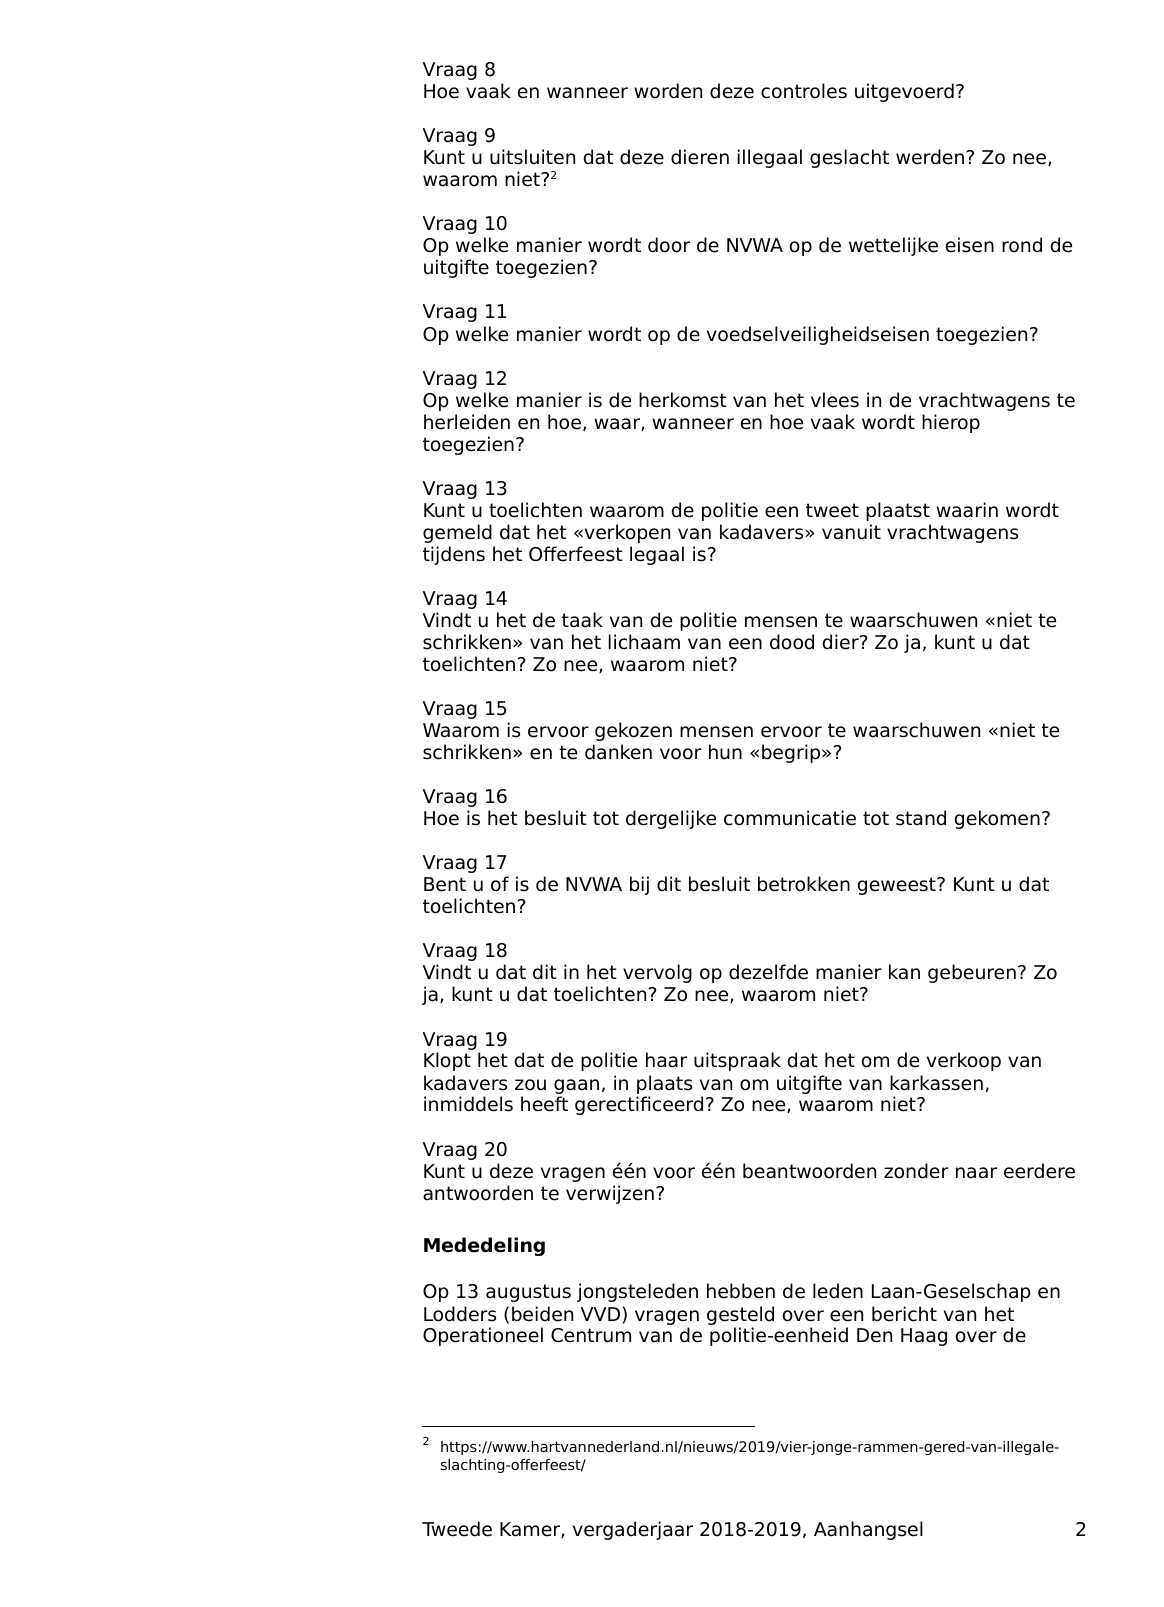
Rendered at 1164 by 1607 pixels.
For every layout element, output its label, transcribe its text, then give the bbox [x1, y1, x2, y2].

text Vraag 15 [422, 698, 1087, 720]
text Vraag 9 [422, 125, 1087, 147]
text Op welke manier is de herkomst van het vlees in de vrachtwagens te herleiden en hoe, waar, wanneer en hoe vaak wordt hierop toegezien? [422, 389, 1087, 456]
text Op welke manier wordt door de NVWA op de wettelijke eisen rond de uitgifte toegezien? [422, 235, 1087, 279]
text https://www.hartvannederland.nl/nieuws/2019/vier-jonge-rammen-gered-van-illegale-slachting-offerfeest/ [422, 1435, 1087, 1474]
text Kunt u uitsluiten dat deze dieren illegaal geslacht werden? Zo nee, waarom niet? [422, 147, 1087, 191]
subtitle Mededeling [422, 1234, 1087, 1256]
text Vraag 19 [422, 1028, 1087, 1050]
text Waarom is ervoor gekozen mensen ervoor te waarschuwen «niet te schrikken» en te danken voor hun «begrip»? [422, 720, 1087, 764]
text Vraag 18 [422, 940, 1087, 962]
text Hoe is het besluit tot dergelijke communicatie tot stand gekomen? [422, 808, 1087, 830]
text Vraag 8 [422, 59, 1087, 81]
text Vindt u dat dit in het vervolg op dezelfde manier kan gebeuren? Zo ja, kunt u dat toelichten? Zo nee, waarom niet? [422, 962, 1087, 1006]
text Vraag 14 [422, 588, 1087, 610]
text Klopt het dat de politie haar uitspraak dat het om de verkoop van kadavers zou gaan, in plaats van om uitgifte van karkassen, inmiddels heeft gerectificeerd? Zo nee, waarom niet? [422, 1050, 1087, 1116]
text Kunt u deze vragen één voor één beantwoorden zonder naar eerdere antwoorden te verwijzen? [422, 1161, 1087, 1204]
text Vraag 12 [422, 368, 1087, 389]
text Vraag 13 [422, 478, 1087, 500]
text Kunt u toelichten waarom de politie een tweet plaatst waarin wordt gemeld dat het «verkopen van kadavers» vanuit vrachtwagens tijdens het Offerfeest legaal is? [422, 500, 1087, 566]
text Op welke manier wordt op de voedselveiligheidseisen toegezien? [422, 323, 1087, 345]
text Vraag 16 [422, 786, 1087, 808]
text Vraag 11 [422, 301, 1087, 323]
text Hoe vaak en wanneer worden deze controles uitgevoerd? [422, 81, 1087, 103]
text Op 13 augustus jongsteleden hebben de leden Laan-Geselschap en Lodders (beiden VVD) vragen gesteld over een bericht van het Operationeel Centrum van de politie-eenheid Den Haag over de [422, 1281, 1087, 1347]
text Bent u of is de NVWA bij dit besluit betrokken geweest? Kunt u dat toelichten? [422, 874, 1087, 918]
text Vraag 17 [422, 852, 1087, 874]
text Vraag 10 [422, 213, 1087, 235]
text Vindt u het de taak van de politie mensen te waarschuwen «niet te schrikken» van het lichaam van een dood dier? Zo ja, kunt u dat toelichten? Zo nee, waarom niet? [422, 610, 1087, 676]
text Vraag 20 [422, 1138, 1087, 1161]
